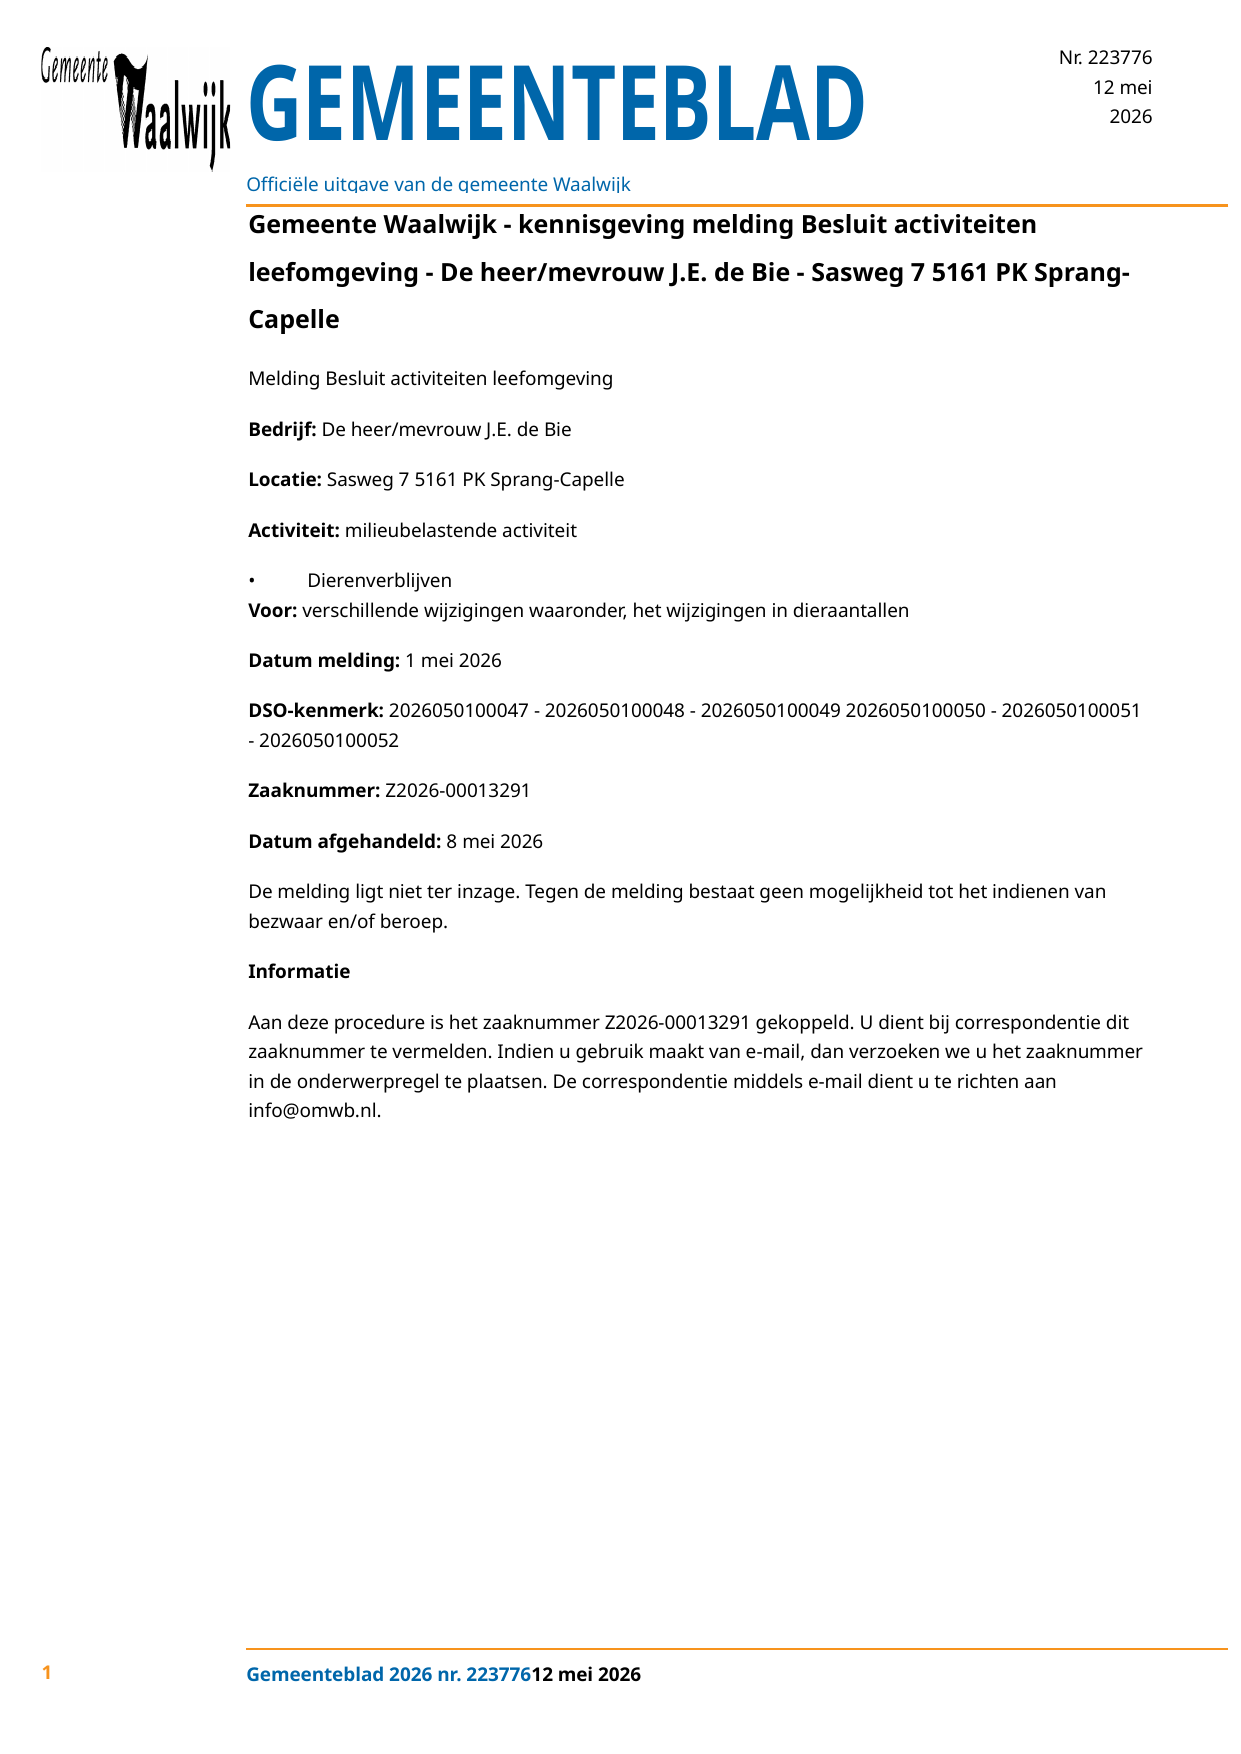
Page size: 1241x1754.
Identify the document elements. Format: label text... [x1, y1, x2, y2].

text De melding ligt niet ter inzage. Tegen de melding bestaat geen mogelijkheid tot het indienen van bezwaar en/of beroep. [248, 878, 1152, 934]
text Aan deze procedure is het zaaknummer Z2026-00013291 gekoppeld. U dient bij correspondentie dit zaaknummer te vermelden. Indien u gebruik maakt van e-mail, dan verzoeken we u het zaaknummer in de onderwerpregel te plaatsen. De correspondentie middels e-mail dient u te richten aan info@omwb.nl. [248, 1009, 1152, 1123]
list Dierenverblijven [248, 567, 1152, 593]
text Bedrijf: De heer/mevrouw J.E. de Bie [248, 416, 1152, 442]
text Gemeente Waalwijk - kennisgeving melding Besluit activiteiten leefomgeving - De heer/mevrouw J.E. de Bie - Sasweg 7 5161 PK Sprang-Capelle [248, 207, 1152, 336]
picture [41, 47, 231, 172]
text Locatie: Sasweg 7 5161 PK Sprang-Capelle [248, 466, 1152, 492]
text Zaaknummer: Z2026-00013291 [248, 778, 1152, 803]
text Informatie [248, 958, 1152, 984]
text Melding Besluit activiteiten leefomgeving [248, 366, 1152, 391]
text Datum melding: 1 mei 2026 [248, 647, 1152, 673]
text Voor: verschillende wijzigingen waaronder, het wijzigingen in dieraantallen [248, 597, 1152, 622]
text Datum afgehandeld: 8 mei 2026 [248, 828, 1152, 854]
text DSO-kenmerk: 2026050100047 - 2026050100048 - 2026050100049 2026050100050 - 2026050100051 - 2026050100052 [248, 698, 1152, 753]
text Activiteit: milieubelastende activiteit [248, 517, 1152, 542]
